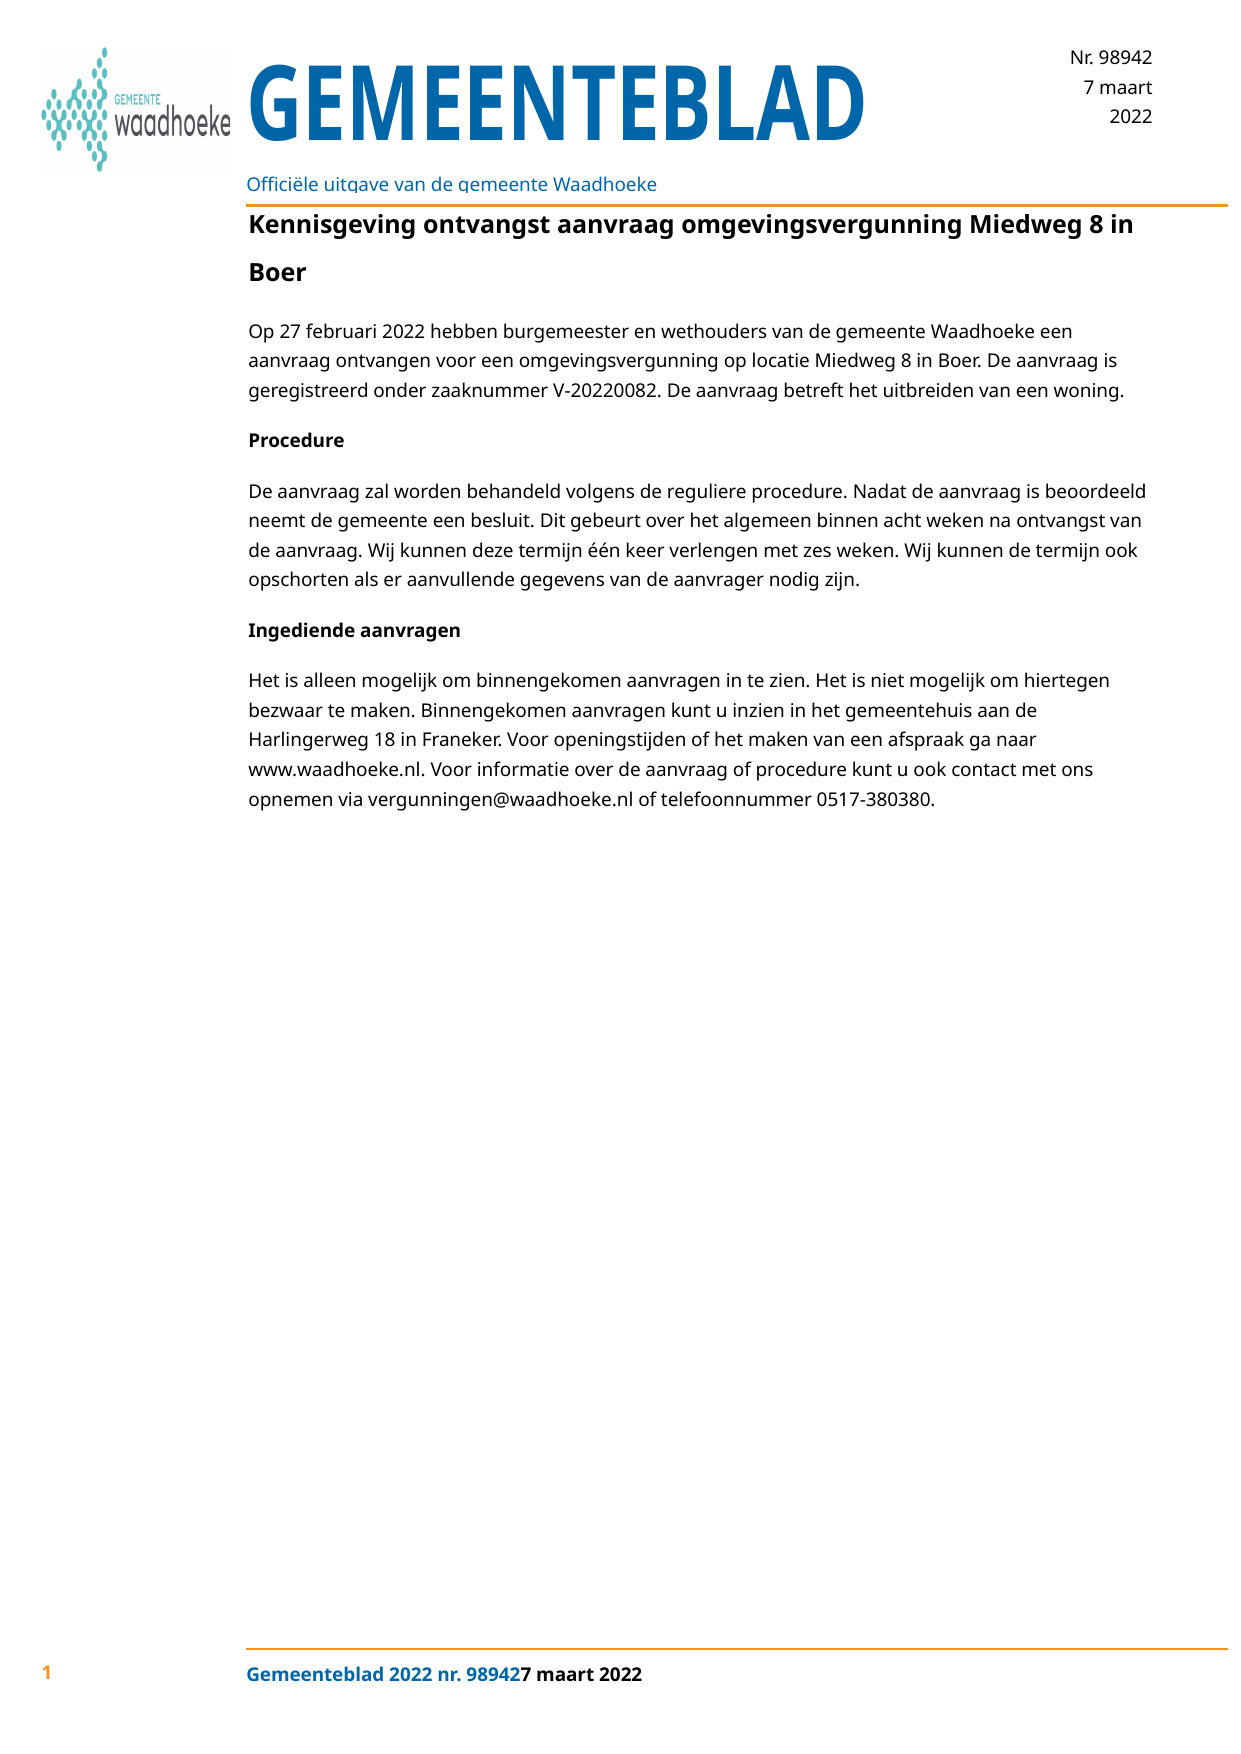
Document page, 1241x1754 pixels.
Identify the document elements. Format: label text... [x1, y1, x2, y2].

text Het is alleen mogelijk om binnengekomen aanvragen in te zien. Het is niet mogelijk om hiertegen bezwaar te maken. Binnengekomen aanvragen kunt u inzien in het gemeentehuis aan de Harlingerweg 18 in Franeker. Voor openingstijden of het maken van een afspraak ga naar www.waadhoeke.nl. Voor informatie over de aanvraag of procedure kunt u ook contact met ons opnemen via vergunningen@waadhoeke.nl of telefoonnummer 0517-380380. [248, 667, 1152, 812]
text Op 27 februari 2022 hebben burgemeester en wethouders van de gemeente Waadhoeke een aanvraag ontvangen voor een omgevingsvergunning op locatie Miedweg 8 in Boer. De aanvraag is geregistreerd onder zaaknummer V-20220082. De aanvraag betreft het uitbreiden van een woning. [248, 318, 1152, 403]
text De aanvraag zal worden behandeld volgens de reguliere procedure. Nadat de aanvraag is beoordeeld neemt de gemeente een besluit. Dit gebeurt over het algemeen binnen acht weken na ontvangst van de aanvraag. Wij kunnen deze termijn één keer verlengen met zes weken. Wij kunnen de termijn ook opschorten als er aanvullende gegevens van de aanvrager nodig zijn. [248, 478, 1152, 592]
text Kennisgeving ontvangst aanvraag omgevingsvergunning Miedweg 8 in Boer [248, 207, 1152, 288]
text Ingediende aanvragen [248, 617, 1152, 643]
text Procedure [248, 427, 1152, 453]
picture [41, 47, 231, 172]
